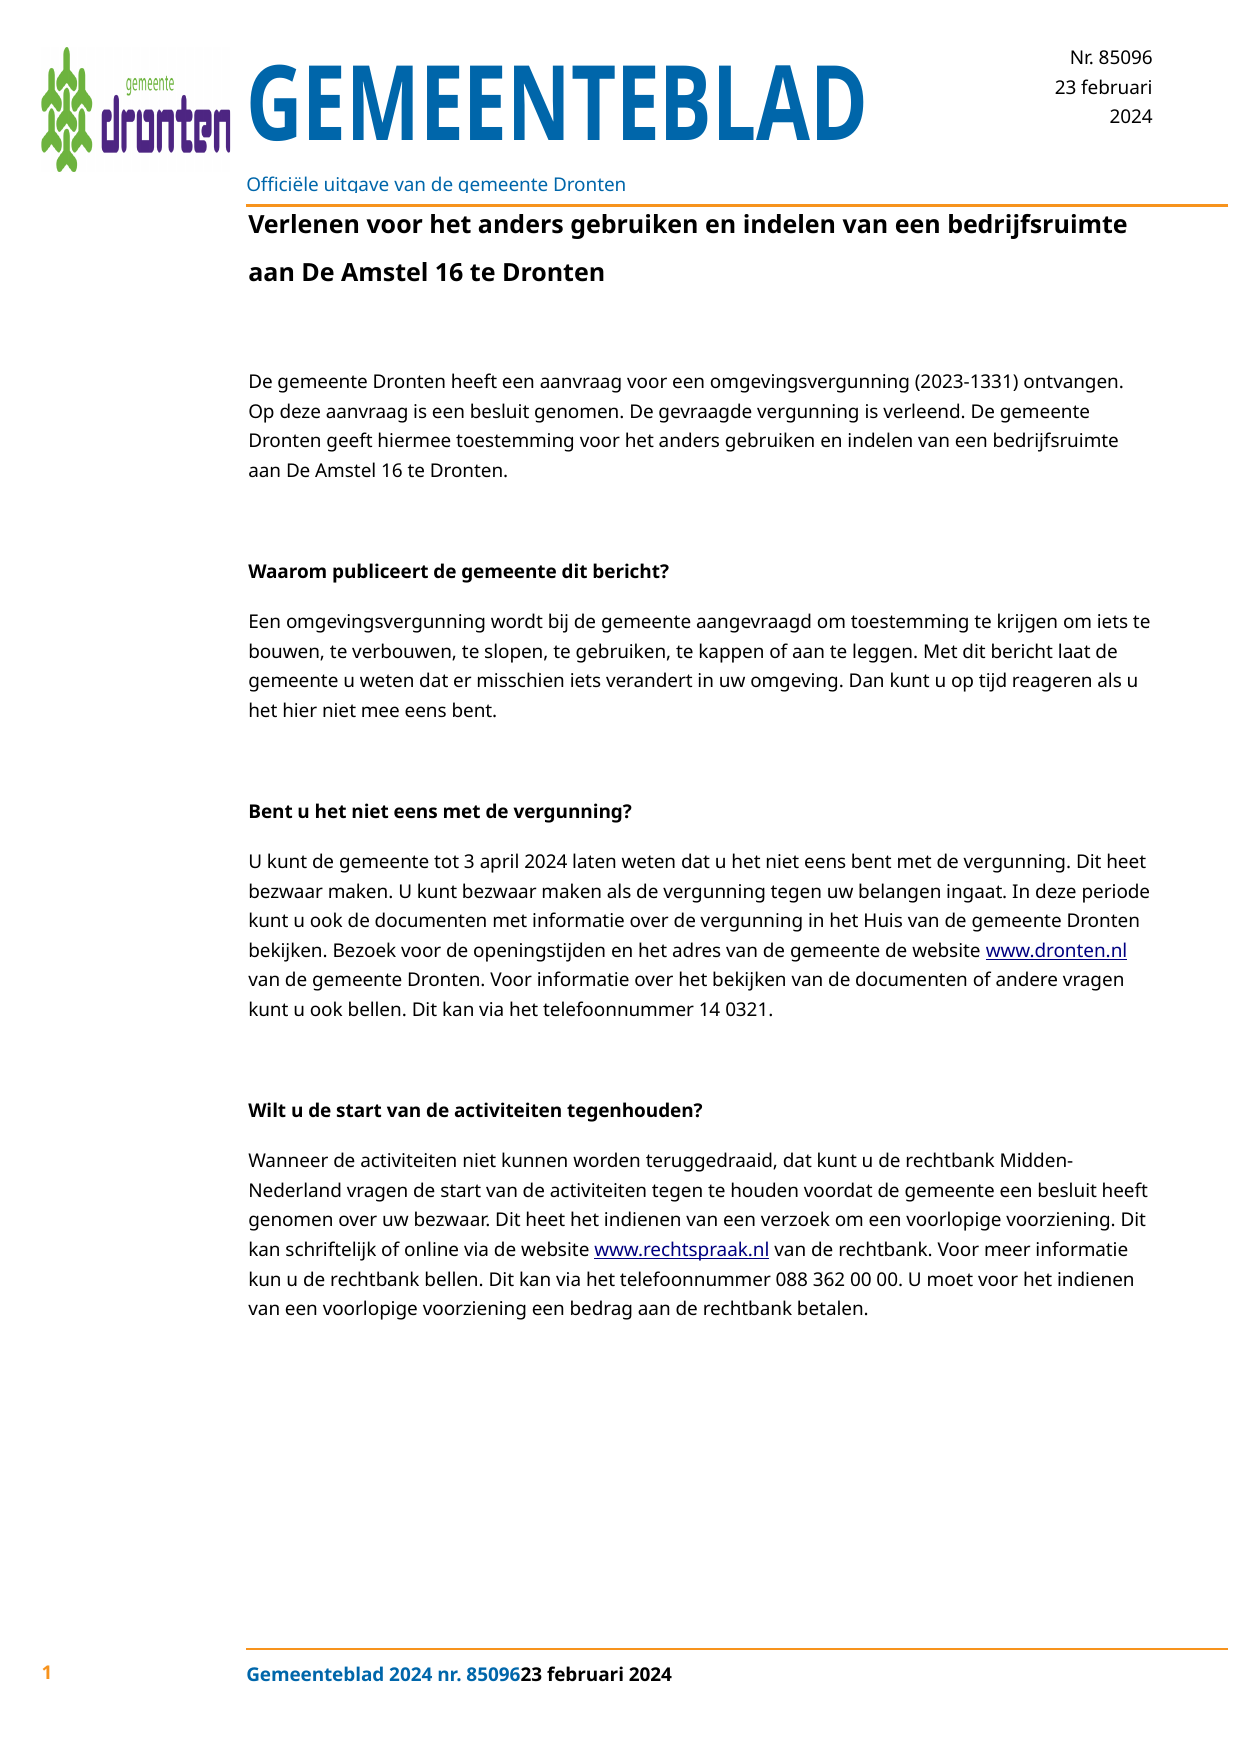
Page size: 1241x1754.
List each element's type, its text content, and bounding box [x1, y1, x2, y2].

text Wanneer de activiteiten niet kunnen worden teruggedraaid, dat kunt u de rechtbank Midden-Nederland vragen de start van de activiteiten tegen te houden voordat de gemeente een besluit heeft genomen over uw bezwaar. Dit heet het indienen van een verzoek om een voorlopige voorziening. Dit kan schriftelijk of online via de website www.rechtspraak.nl van de rechtbank. Voor meer informatie kun u de rechtbank bellen. Dit kan via het telefoonnummer 088 362 00 00. U moet voor het indienen van een voorlopige voorziening een bedrag aan de rechtbank betalen. [248, 1147, 1152, 1321]
text Waarom publiceert de gemeente dit bericht? [248, 558, 1152, 584]
text Een omgevingsvergunning wordt bij de gemeente aangevraagd om toestemming te krijgen om iets te bouwen, te verbouwen, te slopen, te gebruiken, te kappen of aan te leggen. Met dit bericht laat de gemeente u weten dat er misschien iets verandert in uw omgeving. Dan kunt u op tijd reageren als u het hier niet mee eens bent. [248, 608, 1152, 723]
text U kunt de gemeente tot 3 april 2024 laten weten dat u het niet eens bent met de vergunning. Dit heet bezwaar maken. U kunt bezwaar maken als de vergunning tegen uw belangen ingaat. In deze periode kunt u ook de documenten met informatie over de vergunning in het Huis van de gemeente Dronten bekijken. Bezoek voor de openingstijden en het adres van de gemeente de website www.dronten.nl van de gemeente Dronten. Voor informatie over het bekijken van de documenten of andere vragen kunt u ook bellen. Dit kan via het telefoonnummer 14 0321. [248, 848, 1152, 1022]
picture [41, 47, 231, 172]
text Wilt u de start van de activiteiten tegenhouden? [248, 1097, 1152, 1123]
text Verlenen voor het anders gebruiken en indelen van een bedrijfsruimte aan De Amstel 16 te Dronten [248, 207, 1152, 288]
text De gemeente Dronten heeft een aanvraag voor een omgevingsvergunning (2023-1331) ontvangen. Op deze aanvraag is een besluit genomen. De gevraagde vergunning is verleend. De gemeente Dronten geeft hiermee toestemming voor het anders gebruiken en indelen van een bedrijfsruimte aan De Amstel 16 te Dronten. [248, 368, 1152, 483]
text Bent u het niet eens met de vergunning? [248, 798, 1152, 824]
